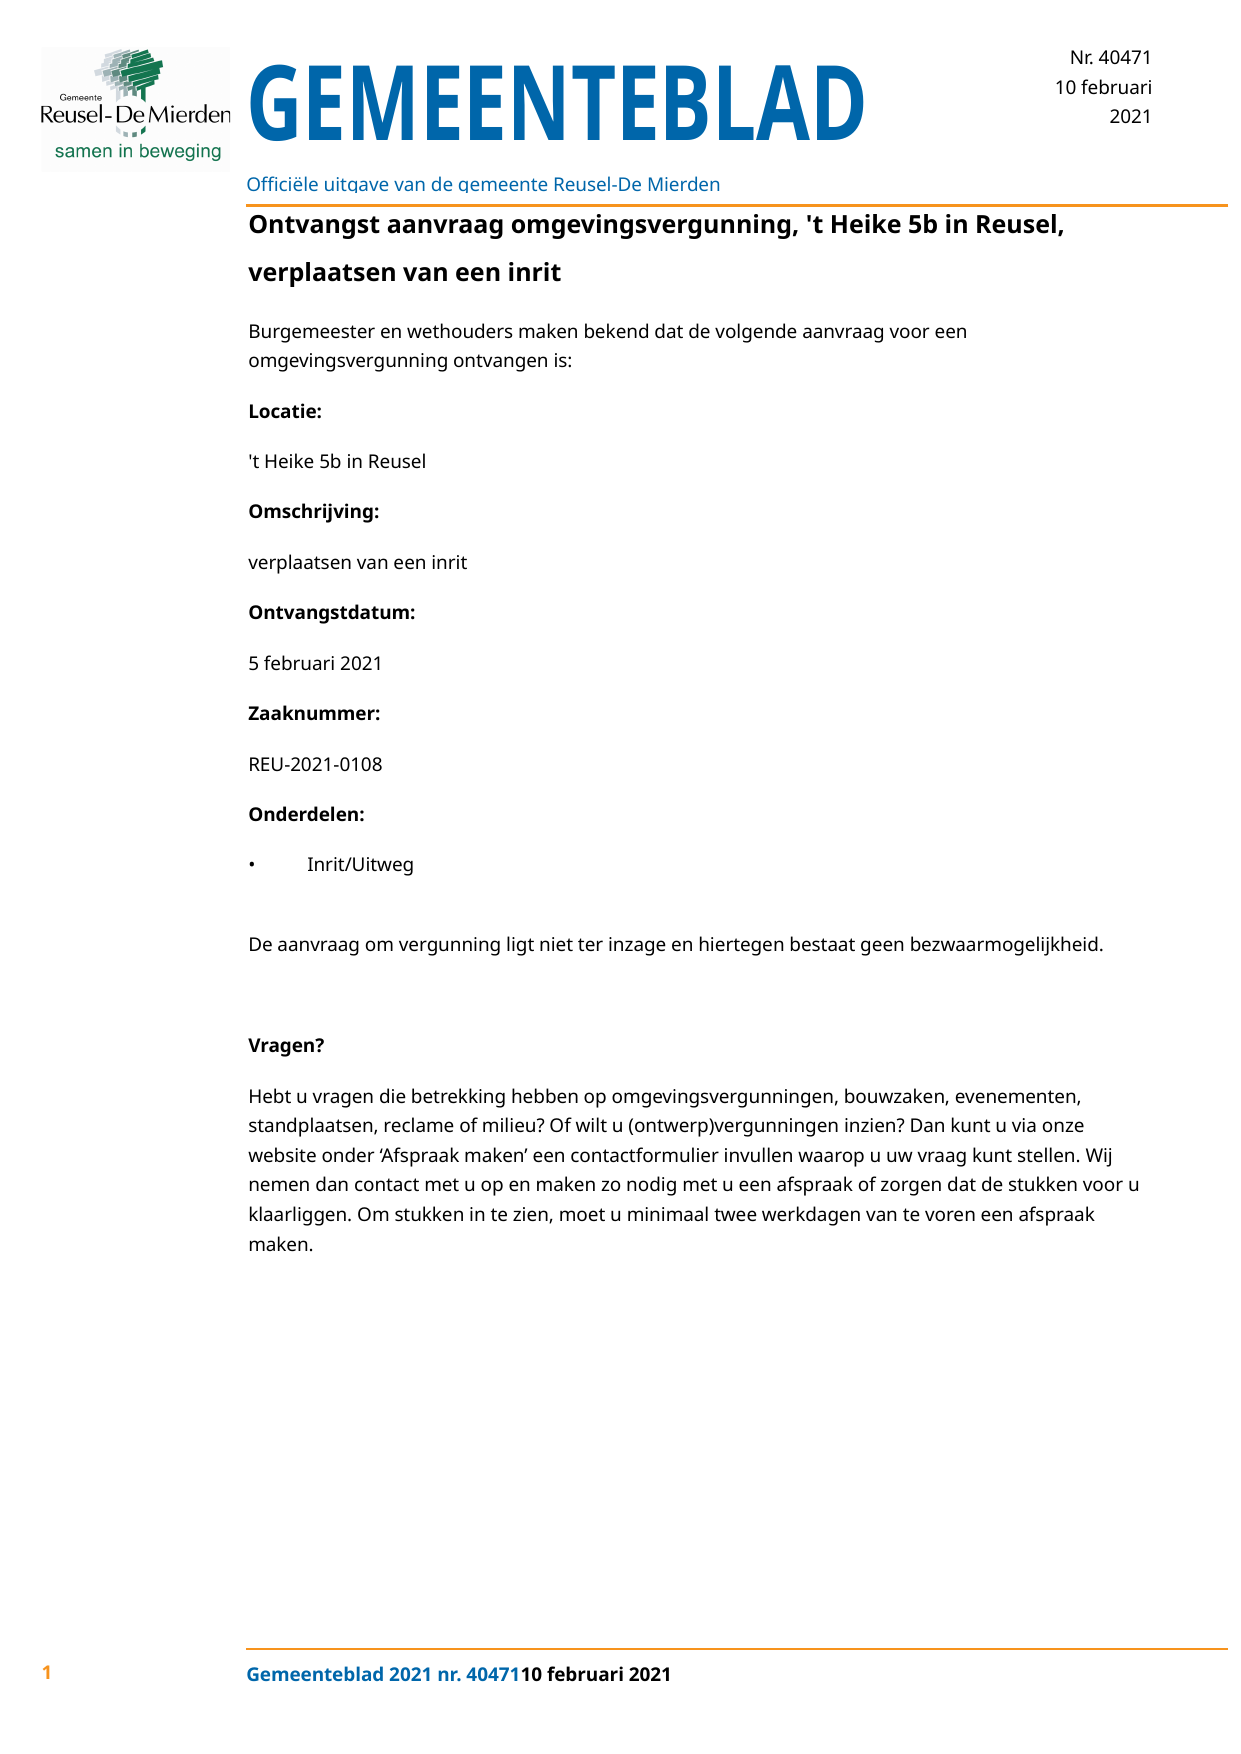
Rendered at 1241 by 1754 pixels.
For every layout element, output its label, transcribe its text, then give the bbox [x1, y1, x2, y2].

text Onderdelen: [248, 801, 1152, 827]
text 5 februari 2021 [248, 650, 1152, 676]
text verplaatsen van een inrit [248, 549, 1152, 575]
list Inrit/Uitweg [248, 852, 1152, 877]
text Burgemeester en wethouders maken bekend dat de volgende aanvraag voor een omgevingsvergunning ontvangen is: [248, 318, 1152, 373]
text Zaaknummer: [248, 700, 1152, 726]
text REU-2021-0108 [248, 751, 1152, 777]
text Ontvangst aanvraag omgevingsvergunning, 't Heike 5b in Reusel, verplaatsen van een inrit [248, 207, 1152, 288]
text Ontvangstdatum: [248, 599, 1152, 625]
text Locatie: [248, 398, 1152, 424]
text 't Heike 5b in Reusel [248, 448, 1152, 474]
text De aanvraag om vergunning ligt niet ter inzage en hiertegen bestaat geen bezwaarmogelijkheid. [248, 932, 1152, 957]
picture [41, 47, 231, 172]
text Omschrijving: [248, 499, 1152, 524]
text Hebt u vragen die betrekking hebben op omgevingsvergunningen, bouwzaken, evenementen, standplaatsen, reclame of milieu? Of wilt u (ontwerp)vergunningen inzien? Dan kunt u via onze website onder ‘Afspraak maken’ een contactformulier invullen waarop u uw vraag kunt stellen. Wij nemen dan contact met u op en maken zo nodig met u een afspraak of zorgen dat de stukken voor u klaarliggen. Om stukken in te zien, moet u minimaal twee werkdagen van te voren een afspraak maken. [248, 1083, 1152, 1257]
text Vragen? [248, 1032, 1152, 1058]
